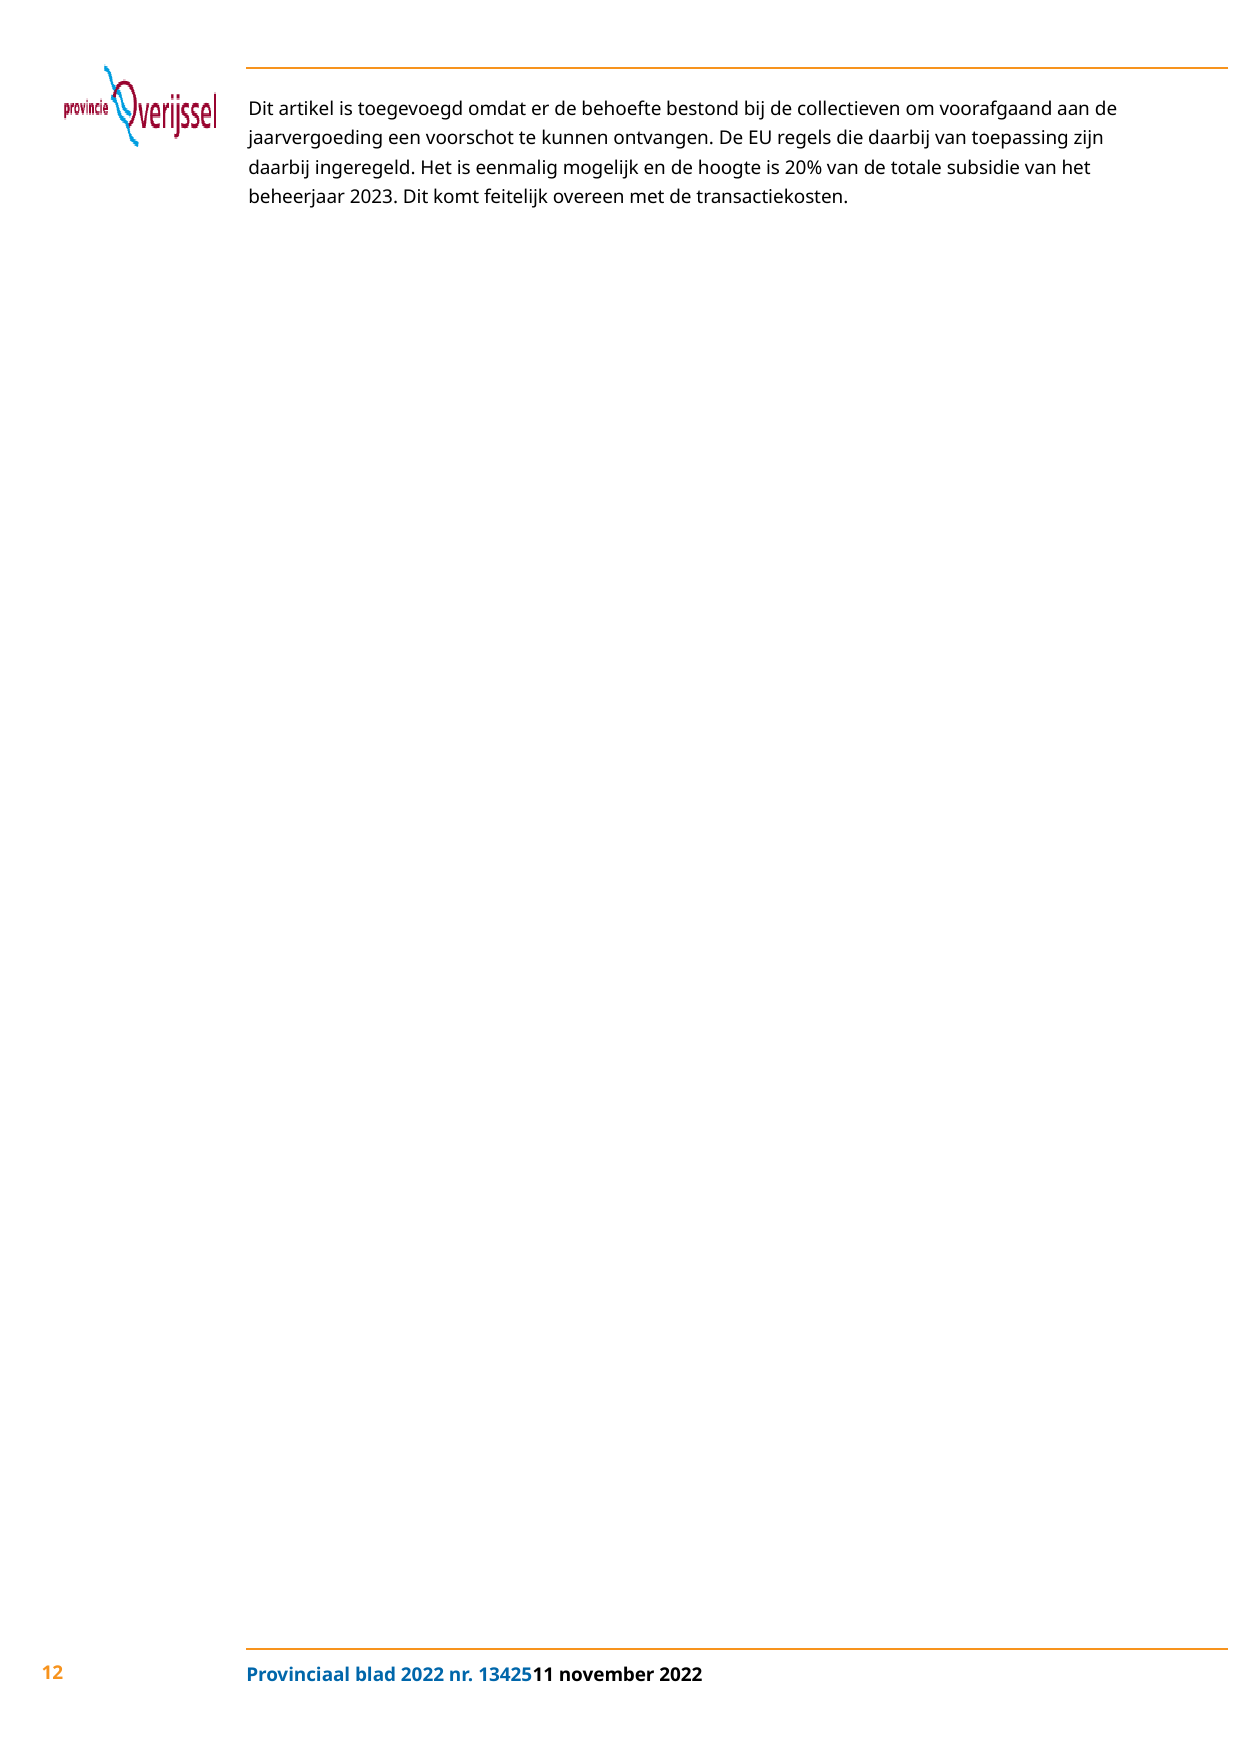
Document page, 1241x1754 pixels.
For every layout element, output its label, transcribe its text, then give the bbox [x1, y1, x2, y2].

text Dit artikel is toegevoegd omdat er de behoefte bestond bij de collectieven om voorafgaand aan de jaarvergoeding een voorschot te kunnen ontvangen. De EU regels die daarbij van toepassing zijn daarbij ingeregeld. Het is eenmalig mogelijk en de hoogte is 20% van de totale subsidie van het beheerjaar 2023. Dit komt feitelijk overeen met de transactiekosten. [248, 95, 1152, 209]
picture [41, 47, 231, 172]
